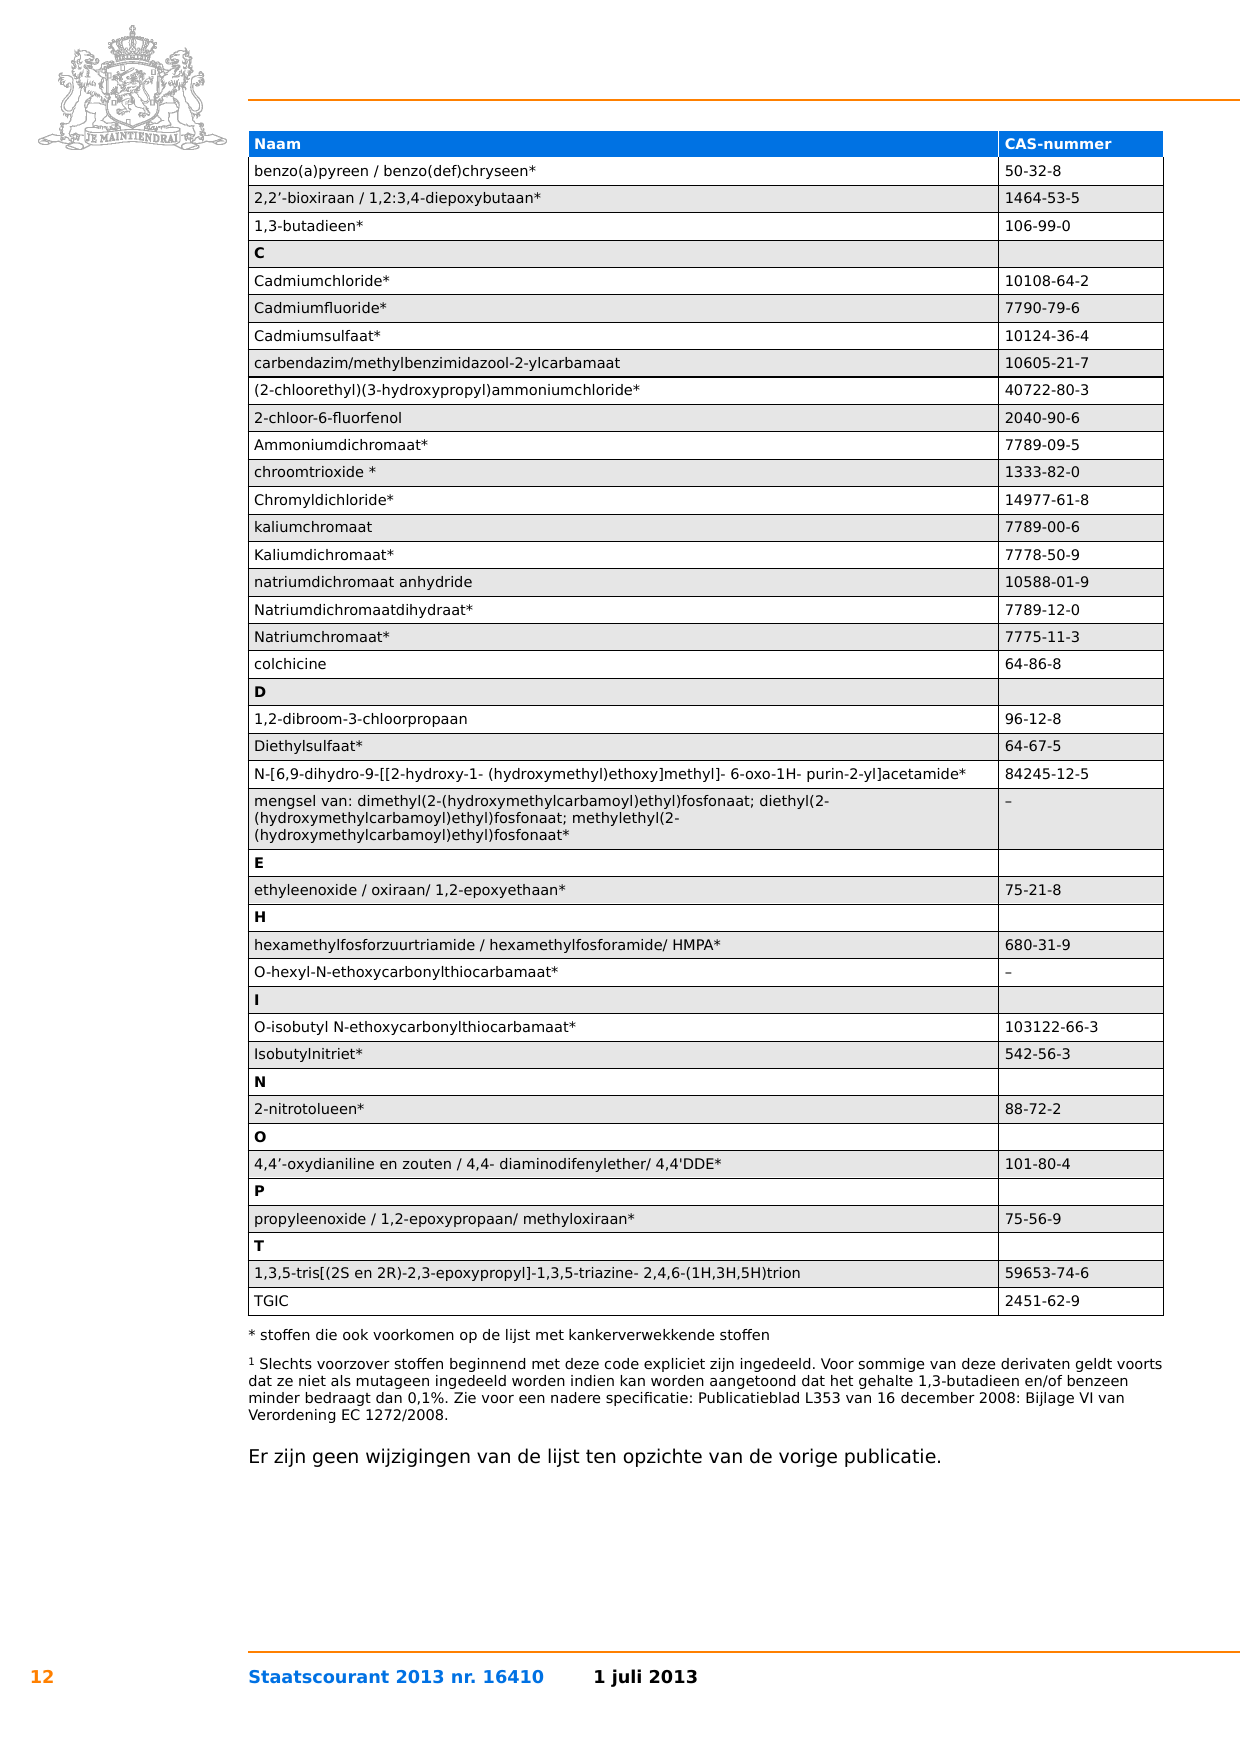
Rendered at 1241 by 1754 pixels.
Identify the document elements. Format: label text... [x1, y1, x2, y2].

table_cell I [249, 987, 998, 1013]
table_cell 64-67-5 [999, 734, 1163, 760]
table_cell 10605-21-7 [999, 350, 1163, 376]
table_cell 1464-53-5 [999, 186, 1163, 212]
table_cell [999, 905, 1163, 931]
table_cell Natriumchromaat* [249, 624, 998, 650]
table_cell 7789-12-0 [999, 597, 1163, 623]
picture [38, 25, 227, 150]
table_cell * stoffen die ook voorkomen op de lijst met kankerverwekkende stoffen 1 Slechts voorzover stoffen beginnend met deze code expliciet zijn ingedeeld. Voor sommige van deze derivaten geldt voorts dat ze niet als mutageen ingedeeld worden indien kan worden aangetoond dat het gehalte 1,3-butadieen en/of benzeen minder bedraagt dan 0,1%. Zie voor een nadere specificatie: Publicatieblad L353 van 16 december 2008: Bijlage VI van Verordening EC 1272/2008. [248, 1316, 1163, 1424]
table_cell 1333-82-0 [999, 460, 1163, 486]
table_cell Chromyldichloride* [249, 487, 998, 513]
table_cell H [249, 905, 998, 931]
table_cell D [249, 679, 998, 705]
table_cell kaliumchromaat [249, 515, 998, 541]
table_cell 1,3,5-tris[(2S en 2R)-2,3-epoxypropyl]-1,3,5-triazine- 2,4,6-(1H,3H,5H)trion [249, 1261, 998, 1287]
table_cell – [999, 789, 1163, 849]
table_cell natriumdichromaat anhydride [249, 569, 998, 596]
table_cell 14977-61-8 [999, 487, 1163, 513]
table_cell 50-32-8 [999, 158, 1163, 185]
table_cell 7790-79-6 [999, 295, 1163, 322]
table_cell 7775-11-3 [999, 624, 1163, 650]
table_cell 84245-12-5 [999, 761, 1163, 787]
table_cell 10124-36-4 [999, 323, 1163, 349]
table_cell ethyleenoxide / oxiraan/ 1,2-epoxyethaan* [249, 877, 998, 903]
table_cell 7789-00-6 [999, 515, 1163, 541]
table_cell Kaliumdichromaat* [249, 542, 998, 568]
table_cell 101-80-4 [999, 1151, 1163, 1177]
table_cell 1,2-dibroom-3-chloorpropaan [249, 706, 998, 733]
table_cell 4,4’-oxydianiline en zouten / 4,4- diaminodifenylether/ 4,4'DDE* [249, 1151, 998, 1177]
table_cell 10108-64-2 [999, 268, 1163, 294]
table_cell Natriumdichromaatdihydraat* [249, 597, 998, 623]
table_cell P [249, 1179, 998, 1205]
table_cell 2451-62-9 [999, 1288, 1163, 1314]
table_cell 2,2’-bioxiraan / 1,2:3,4-diepoxybutaan* [249, 186, 998, 212]
table_cell 75-21-8 [999, 877, 1163, 903]
table_cell [999, 1233, 1163, 1260]
table_cell [999, 1069, 1163, 1095]
table_cell 1,3-butadieen* [249, 213, 998, 239]
table_cell Cadmiumsulfaat* [249, 323, 998, 349]
table_cell [999, 1124, 1163, 1150]
table_cell 59653-74-6 [999, 1261, 1163, 1287]
table_cell 103122-66-3 [999, 1014, 1163, 1041]
table_cell O [249, 1124, 998, 1150]
table_cell [999, 679, 1163, 705]
table_cell 64-86-8 [999, 651, 1163, 678]
table_cell 680-31-9 [999, 932, 1163, 958]
table_cell [999, 241, 1163, 267]
text Er zijn geen wijzigingen van de lijst ten opzichte van de vorige publicatie. [248, 1446, 1163, 1468]
table_cell mengsel van: dimethyl(2-(hydroxymethylcarbamoyl)ethyl)fosfonaat; diethyl(2- (hydroxymethylcarbamoyl)ethyl)fosfonaat; methylethyl(2-(hydroxymethylcarbamoyl)ethyl)fosfonaat* [249, 789, 998, 849]
table_cell 7778-50-9 [999, 542, 1163, 568]
table_cell Isobutylnitriet* [249, 1042, 998, 1068]
table_cell C [249, 241, 998, 267]
table_cell benzo(a)pyreen / benzo(def)chryseen* [249, 158, 998, 185]
table_cell TGIC [249, 1288, 998, 1314]
table_cell Ammoniumdichromaat* [249, 432, 998, 459]
table_cell 96-12-8 [999, 706, 1163, 733]
table_cell 75-56-9 [999, 1206, 1163, 1232]
table_cell chroomtrioxide * [249, 460, 998, 486]
table_cell 7789-09-5 [999, 432, 1163, 459]
table_cell colchicine [249, 651, 998, 678]
table_cell [999, 1179, 1163, 1205]
table_cell 106-99-0 [999, 213, 1163, 239]
table_cell 10588-01-9 [999, 569, 1163, 596]
table_cell Cadmiumchloride* [249, 268, 998, 294]
table_cell [999, 987, 1163, 1013]
table_cell 542-56-3 [999, 1042, 1163, 1068]
table_cell E [249, 850, 998, 876]
table_cell 2040-90-6 [999, 405, 1163, 431]
table_cell Diethylsulfaat* [249, 734, 998, 760]
table_cell – [999, 959, 1163, 986]
table_header Naam [249, 131, 998, 157]
table_cell propyleenoxide / 1,2-epoxypropaan/ methyloxiraan* [249, 1206, 998, 1232]
table_cell N-[6,9-dihydro-9-[[2-hydroxy-1- (hydroxymethyl)ethoxy]methyl]- 6-oxo-1H- purin-2-yl]acetamide* [249, 761, 998, 787]
table_cell 88-72-2 [999, 1096, 1163, 1123]
table_cell 2-nitrotolueen* [249, 1096, 998, 1123]
table_cell 2-chloor-6-fluorfenol [249, 405, 998, 431]
table_cell 40722-80-3 [999, 378, 1163, 404]
table_cell carbendazim/methylbenzimidazool-2-ylcarbamaat [249, 350, 998, 376]
table_cell O-isobutyl N-ethoxycarbonylthiocarbamaat* [249, 1014, 998, 1041]
table_cell O-hexyl-N-ethoxycarbonylthiocarbamaat* [249, 959, 998, 986]
table_cell (2-chloorethyl)(3-hydroxypropyl)ammoniumchloride* [249, 378, 998, 404]
table_cell T [249, 1233, 998, 1260]
table_cell hexamethylfosforzuurtriamide / hexamethylfosforamide/ HMPA* [249, 932, 998, 958]
table_cell N [249, 1069, 998, 1095]
table_cell [999, 850, 1163, 876]
table_header CAS-nummer [999, 131, 1163, 157]
table_cell Cadmiumfluoride* [249, 295, 998, 322]
